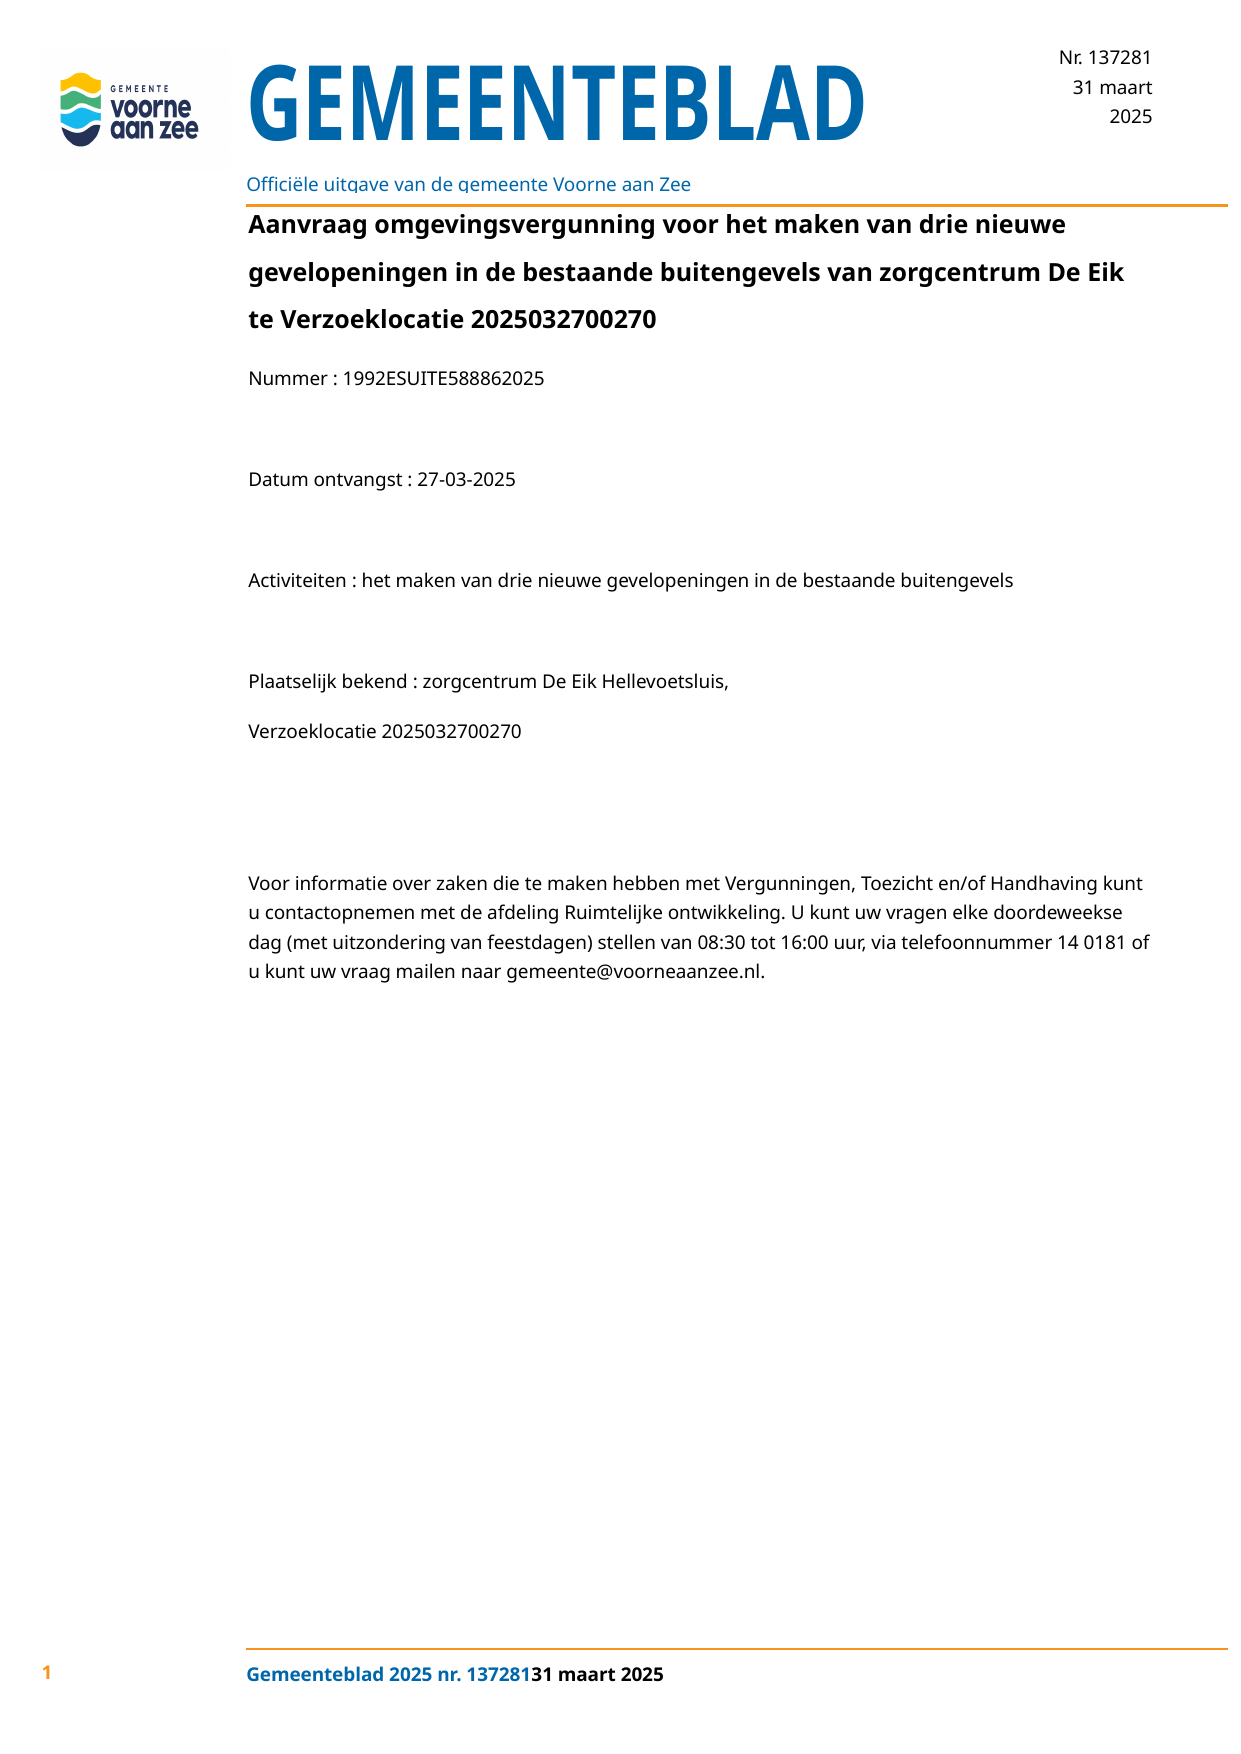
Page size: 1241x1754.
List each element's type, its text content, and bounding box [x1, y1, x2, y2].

text Verzoeklocatie 2025032700270 [248, 718, 1152, 744]
text Datum ontvangst : 27-03-2025 [248, 466, 1152, 492]
text Plaatselijk bekend : zorgcentrum De Eik Hellevoetsluis, [248, 668, 1152, 694]
text Voor informatie over zaken die te maken hebben met Vergunningen, Toezicht en/of Handhaving kunt u contactopnemen met de afdeling Ruimtelijke ontwikkeling. U kunt uw vragen elke doordeweekse dag (met uitzondering van feestdagen) stellen van 08:30 tot 16:00 uur, via telefoonnummer 14 0181 of u kunt uw vraag mailen naar gemeente@voorneaanzee.nl. [248, 870, 1152, 984]
text Nummer : 1992ESUITE588862025 [248, 366, 1152, 391]
picture [41, 47, 231, 172]
text Activiteiten : het maken van drie nieuwe gevelopeningen in de bestaande buitengevels [248, 567, 1152, 593]
text Aanvraag omgevingsvergunning voor het maken van drie nieuwe gevelopeningen in de bestaande buitengevels van zorgcentrum De Eik te Verzoeklocatie 2025032700270 [248, 207, 1152, 336]
